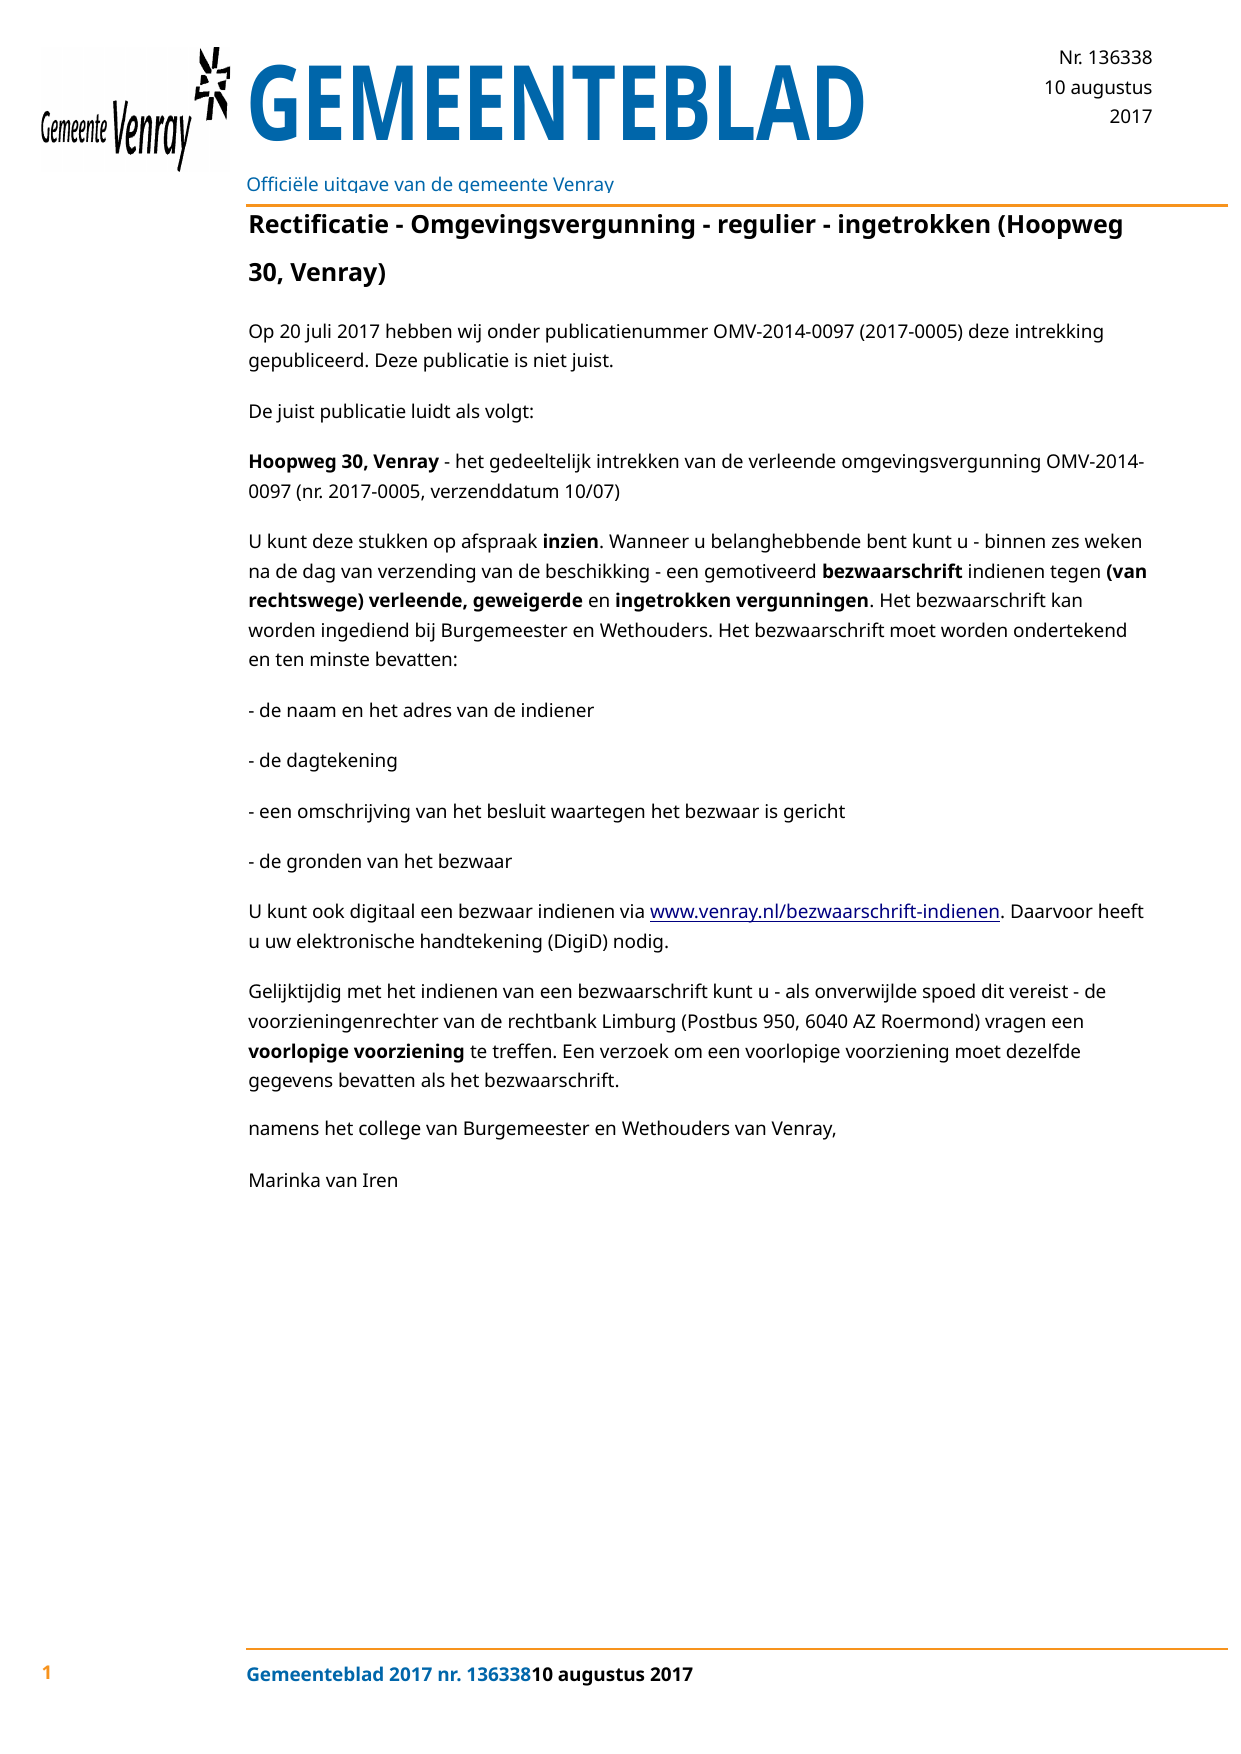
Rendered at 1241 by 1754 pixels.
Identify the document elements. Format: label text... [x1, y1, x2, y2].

text U kunt ook digitaal een bezwaar indienen via www.venray.nl/bezwaarschrift-indienen. Daarvoor heeft u uw elektronische handtekening (DigiD) nodig. [248, 899, 1152, 954]
text De juist publicatie luidt als volgt: [248, 398, 1152, 424]
text Op 20 juli 2017 hebben wij onder publicatienummer OMV-2014-0097 (2017-0005) deze intrekking gepubliceerd. Deze publicatie is niet juist. [248, 318, 1152, 373]
text - de dagtekening [248, 747, 1152, 773]
text Hoopweg 30, Venray - het gedeeltelijk intrekken van de verleende omgevingsvergunning OMV-2014-0097 (nr. 2017-0005, verzenddatum 10/07) [248, 448, 1152, 504]
text Marinka van Iren [248, 1167, 1152, 1192]
text Rectificatie - Omgevingsvergunning - regulier - ingetrokken (Hoopweg 30, Venray) [248, 207, 1152, 288]
text namens het college van Burgemeester en Wethouders van Venray, [248, 1115, 1152, 1141]
text - de gronden van het bezwaar [248, 848, 1152, 874]
text U kunt deze stukken op afspraak inzien. Wanneer u belanghebbende bent kunt u - binnen zes weken na de dag van verzending van de beschikking - een gemotiveerd bezwaarschrift indienen tegen (van rechtswege) verleende, geweigerde en ingetrokken vergunningen. Het bezwaarschrift kan worden ingediend bij Burgemeester en Wethouders. Het bezwaarschrift moet worden ondertekend en ten minste bevatten: [248, 528, 1152, 672]
text - de naam en het adres van de indiener [248, 697, 1152, 723]
text Gelijktijdig met het indienen van een bezwaarschrift kunt u - als onverwijlde spoed dit vereist - de voorzieningenrechter van de rechtbank Limburg (Postbus 950, 6040 AZ Roermond) vragen een voorlopige voorziening te treffen. Een verzoek om een voorlopige voorziening moet dezelfde gegevens bevatten als het bezwaarschrift. [248, 979, 1152, 1093]
text - een omschrijving van het besluit waartegen het bezwaar is gericht [248, 798, 1152, 824]
picture [41, 47, 231, 172]
